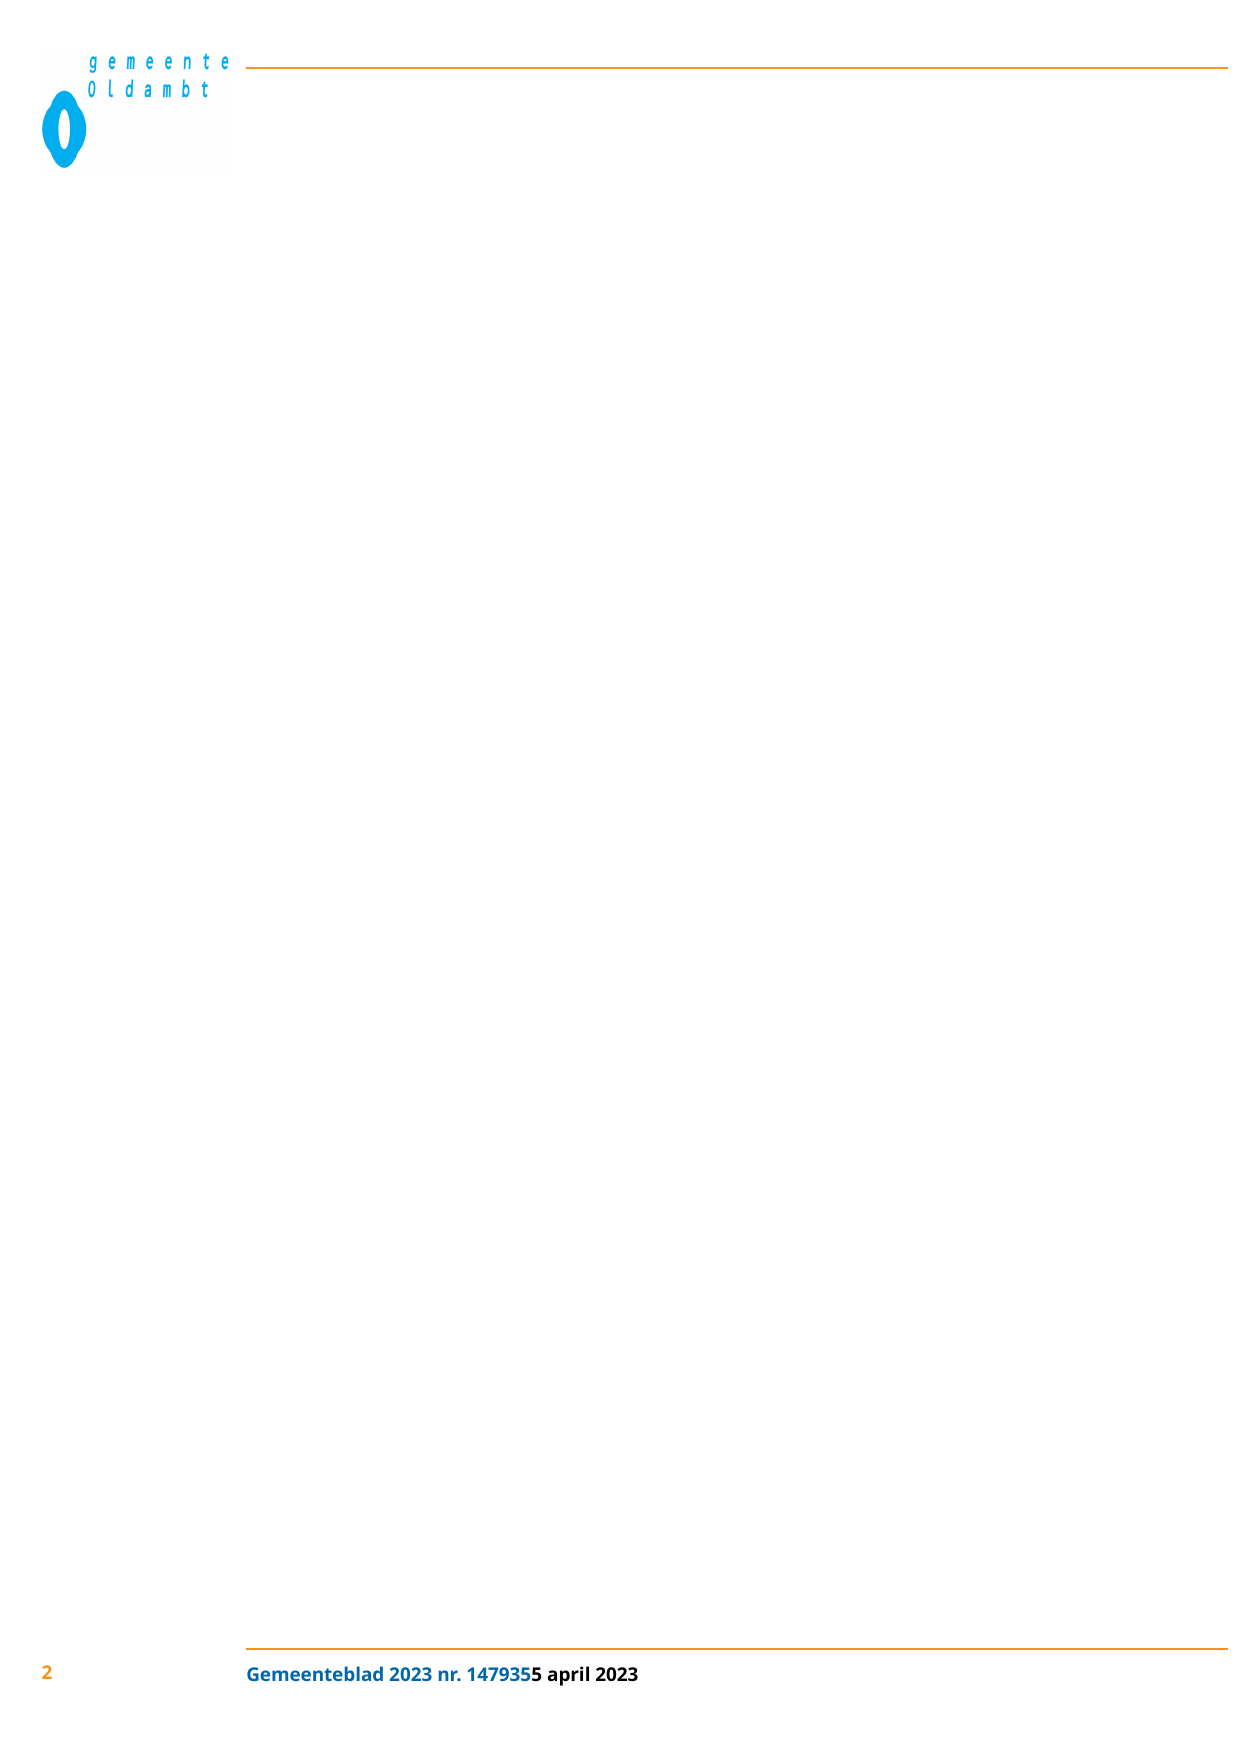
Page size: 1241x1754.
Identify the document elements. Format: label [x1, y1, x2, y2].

picture [41, 47, 231, 172]
